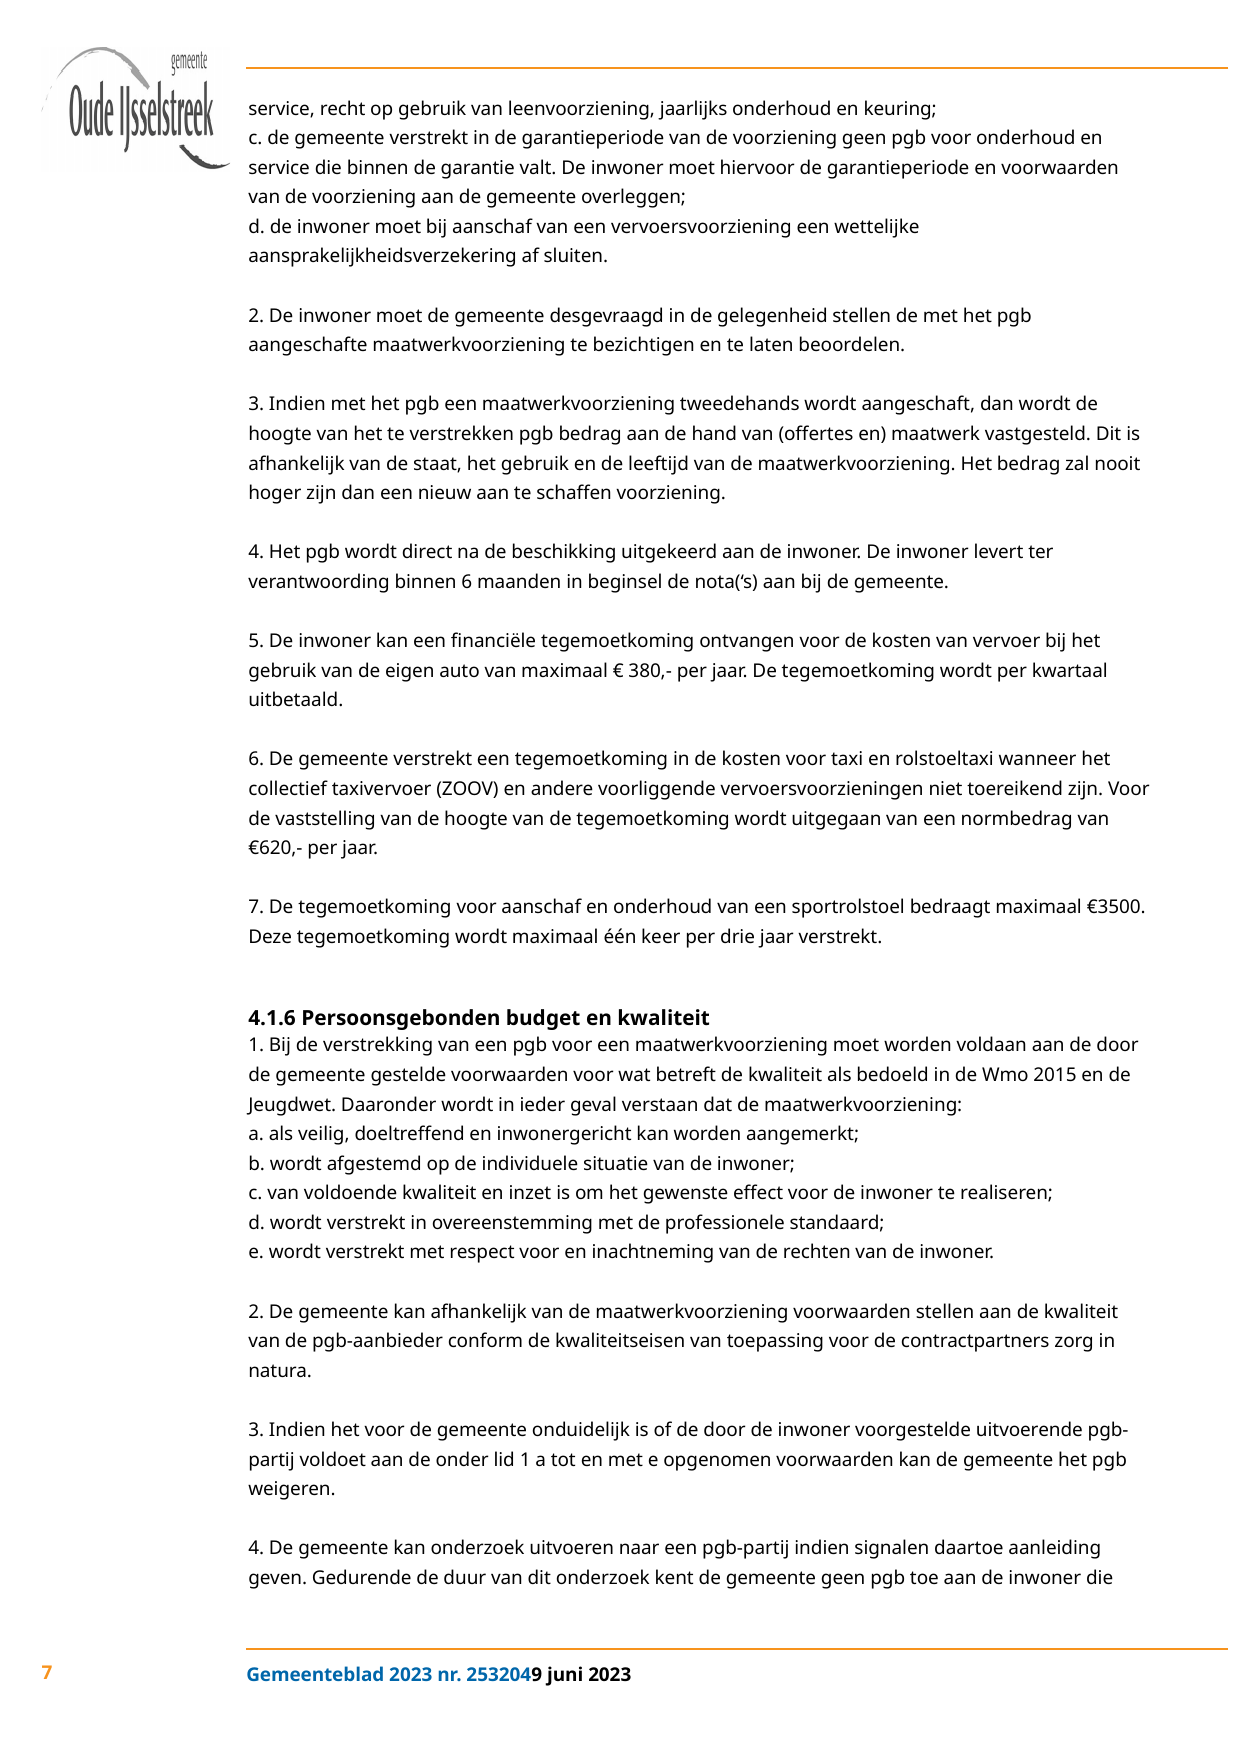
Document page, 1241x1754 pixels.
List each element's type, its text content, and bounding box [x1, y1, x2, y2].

text 4. De gemeente kan onderzoek uitvoeren naar een pgb-partij indien signalen daartoe aanleiding geven. Gedurende de duur van dit onderzoek kent de gemeente geen pgb toe aan de inwoner die [248, 1534, 1152, 1590]
text 3. Indien met het pgb een maatwerkvoorziening tweedehands wordt aangeschaft, dan wordt de hoogte van het te verstrekken pgb bedrag aan de hand van (offertes en) maatwerk vastgesteld. Dit is afhankelijk van de staat, het gebruik en de leeftijd van de maatwerkvoorziening. Het bedrag zal nooit hoger zijn dan een nieuw aan te schaffen voorziening. [248, 391, 1152, 505]
text c. de gemeente verstrekt in de garantieperiode van de voorziening geen pgb voor onderhoud en service die binnen de garantie valt. De inwoner moet hiervoor de garantieperiode en voorwaarden van de voorziening aan de gemeente overleggen; [248, 124, 1152, 209]
text d. de inwoner moet bij aanschaf van een vervoersvoorziening een wettelijke aansprakelijkheidsverzekering af sluiten. [248, 213, 1152, 268]
text 4.1.6 Persoonsgebonden budget en kwaliteit [248, 1003, 1152, 1032]
text 5. De inwoner kan een financiële tegemoetkoming ontvangen voor de kosten van vervoer bij het gebruik van de eigen auto van maximaal € 380,- per jaar. De tegemoetkoming wordt per kwartaal uitbetaald. [248, 627, 1152, 712]
text 2. De inwoner moet de gemeente desgevraagd in de gelegenheid stellen de met het pgb aangeschafte maatwerkvoorziening te bezichtigen en te laten beoordelen. [248, 302, 1152, 357]
text 4. Het pgb wordt direct na de beschikking uitgekeerd aan de inwoner. De inwoner levert ter verantwoording binnen 6 maanden in beginsel de nota(‘s) aan bij de gemeente. [248, 538, 1152, 594]
text 3. Indien het voor de gemeente onduidelijk is of de door de inwoner voorgestelde uitvoerende pgb-partij voldoet aan de onder lid 1 a tot en met e opgenomen voorwaarden kan de gemeente het pgb weigeren. [248, 1416, 1152, 1501]
picture [41, 47, 231, 172]
text a. als veilig, doeltreffend en inwonergericht kan worden aangemerkt; [248, 1120, 1152, 1146]
text 2. De gemeente kan afhankelijk van de maatwerkvoorziening voorwaarden stellen aan de kwaliteit van de pgb-aanbieder conform de kwaliteitseisen van toepassing voor de contractpartners zorg in natura. [248, 1298, 1152, 1383]
text service, recht op gebruik van leenvoorziening, jaarlijks onderhoud en keuring; [248, 95, 1152, 121]
text c. van voldoende kwaliteit en inzet is om het gewenste effect voor de inwoner te realiseren; [248, 1179, 1152, 1205]
text b. wordt afgestemd op de individuele situatie van de inwoner; [248, 1150, 1152, 1176]
text e. wordt verstrekt met respect voor en inachtneming van de rechten van de inwoner. [248, 1239, 1152, 1264]
text 1. Bij de verstrekking van een pgb voor een maatwerkvoorziening moet worden voldaan aan de door de gemeente gestelde voorwaarden voor wat betreft de kwaliteit als bedoeld in de Wmo 2015 en de Jeugdwet. Daaronder wordt in ieder geval verstaan dat de maatwerkvoorziening: [248, 1032, 1152, 1116]
text 6. De gemeente verstrekt een tegemoetkoming in de kosten voor taxi en rolstoeltaxi wanneer het collectief taxivervoer (ZOOV) en andere voorliggende vervoersvoorzieningen niet toereikend zijn. Voor de vaststelling van de hoogte van de tegemoetkoming wordt uitgegaan van een normbedrag van €620,- per jaar. [248, 746, 1152, 860]
text 7. De tegemoetkoming voor aanschaf en onderhoud van een sportrolstoel bedraagt maximaal €3500. Deze tegemoetkoming wordt maximaal één keer per drie jaar verstrekt. [248, 893, 1152, 949]
text d. wordt verstrekt in overeenstemming met de professionele standaard; [248, 1209, 1152, 1235]
